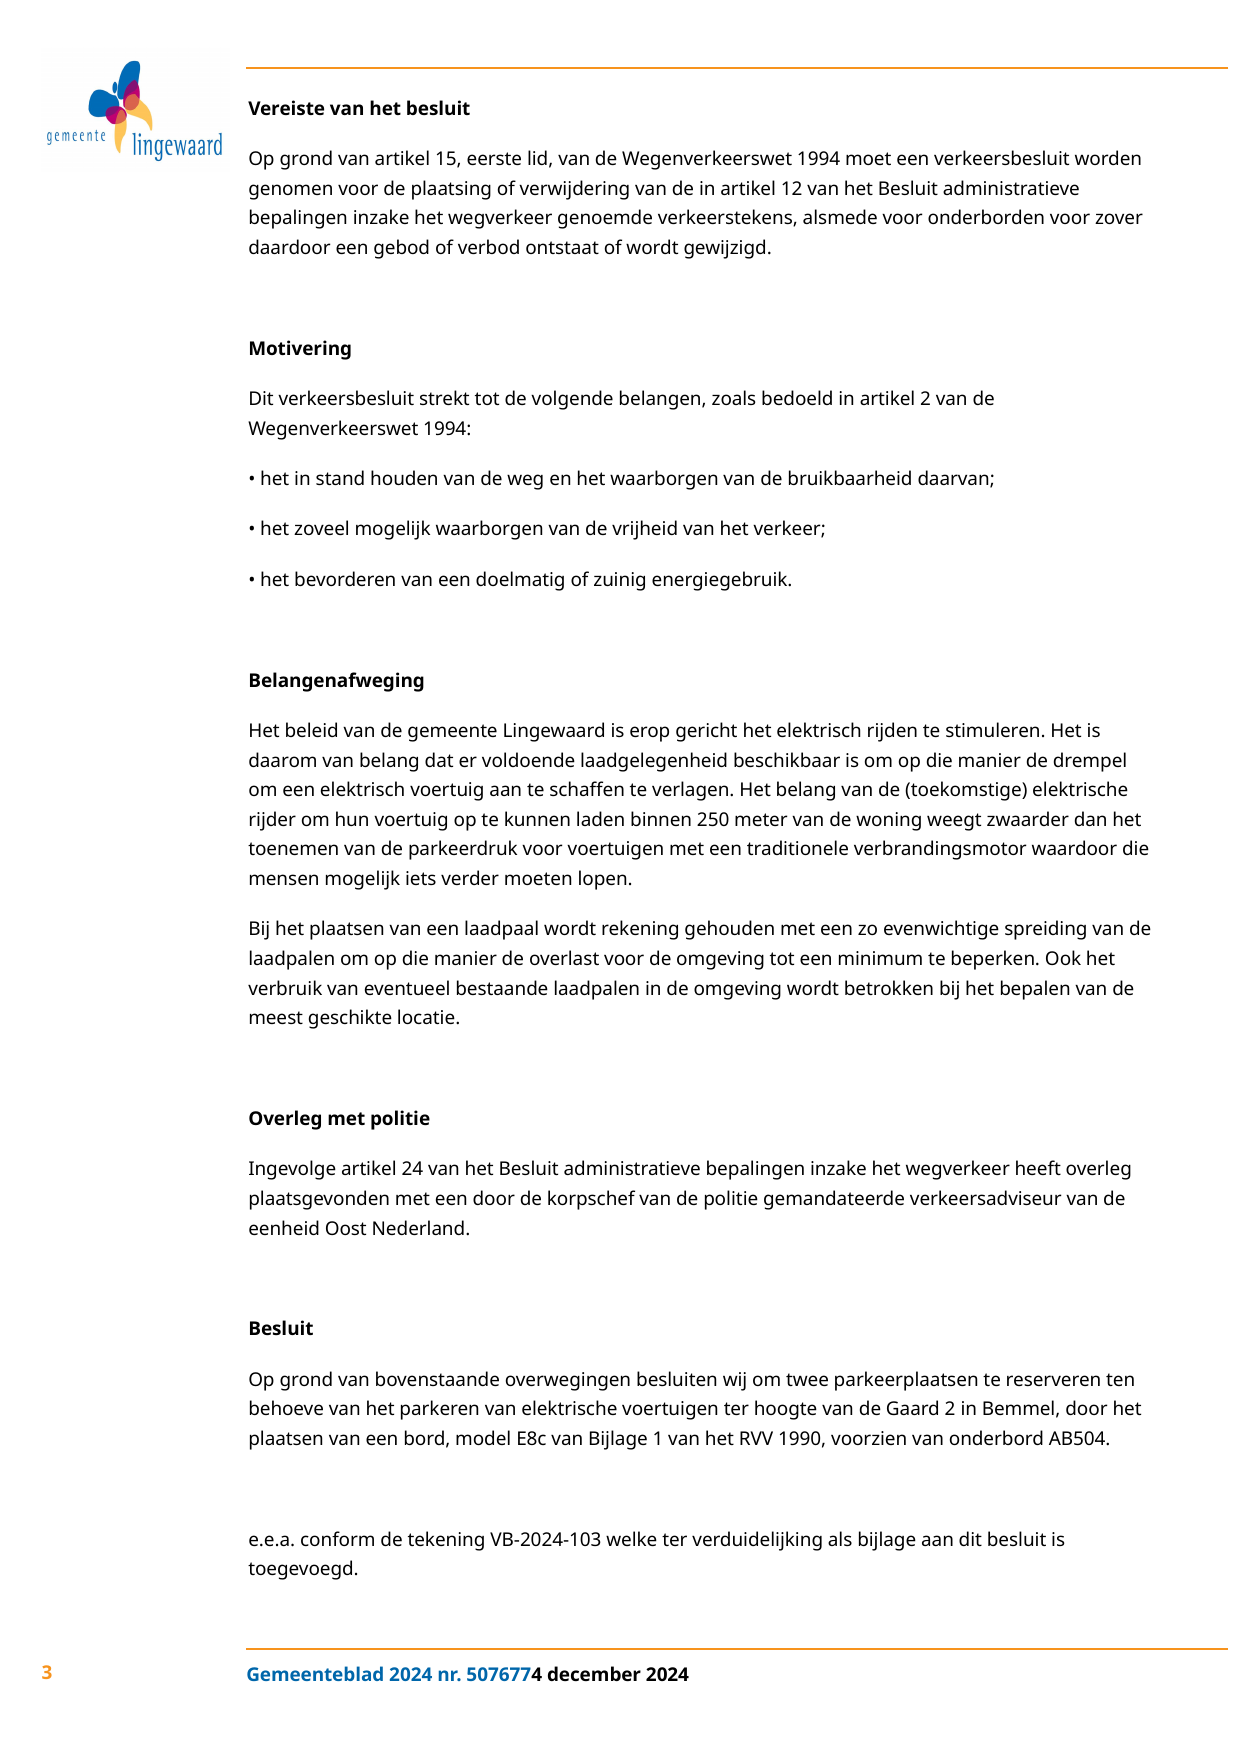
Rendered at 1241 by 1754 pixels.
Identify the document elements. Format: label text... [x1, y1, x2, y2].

text Op grond van bovenstaande overwegingen besluiten wij om twee parkeerplaatsen te reserveren ten behoeve van het parkeren van elektrische voertuigen ter hoogte van de Gaard 2 in Bemmel, door het plaatsen van een bord, model E8c van Bijlage 1 van het RVV 1990, voorzien van onderbord AB504. [248, 1366, 1152, 1451]
text Bij het plaatsen van een laadpaal wordt rekening gehouden met een zo evenwichtige spreiding van de laadpalen om op die manier de overlast voor de omgeving tot een minimum te beperken. Ook het verbruik van eventueel bestaande laadpalen in de omgeving wordt betrokken bij het bepalen van de meest geschikte locatie. [248, 916, 1152, 1030]
text Op grond van artikel 15, eerste lid, van de Wegenverkeerswet 1994 moet een verkeersbesluit worden genomen voor de plaatsing of verwijdering van de in artikel 12 van het Besluit administratieve bepalingen inzake het wegverkeer genoemde verkeerstekens, alsmede voor onderborden voor zover daardoor een gebod of verbod ontstaat of wordt gewijzigd. [248, 145, 1152, 260]
text Het beleid van de gemeente Lingewaard is erop gericht het elektrisch rijden te stimuleren. Het is daarom van belang dat er voldoende laadgelegenheid beschikbaar is om op die manier de drempel om een elektrisch voertuig aan te schaffen te verlagen. Het belang van de (toekomstige) elektrische rijder om hun voertuig op te kunnen laden binnen 250 meter van de woning weegt zwaarder dan het toenemen van de parkeerdruk voor voertuigen met een traditionele verbrandingsmotor waardoor die mensen mogelijk iets verder moeten lopen. [248, 717, 1152, 891]
text Dit verkeersbesluit strekt tot de volgende belangen, zoals bedoeld in artikel 2 van de Wegenverkeerswet 1994: [248, 385, 1152, 441]
text e.e.a. conform de tekening VB-2024-103 welke ter verduidelijking als bijlage aan dit besluit is toegevoegd. [248, 1526, 1152, 1581]
text Motivering [248, 335, 1152, 361]
text Overleg met politie [248, 1105, 1152, 1131]
picture [41, 47, 231, 172]
text • het zoveel mogelijk waarborgen van de vrijheid van het verkeer; [248, 516, 1152, 541]
text Belangenafweging [248, 667, 1152, 693]
text Vereiste van het besluit [248, 95, 1152, 121]
text Besluit [248, 1316, 1152, 1341]
text • het in stand houden van de weg en het waarborgen van de bruikbaarheid daarvan; [248, 465, 1152, 491]
text Ingevolge artikel 24 van het Besluit administratieve bepalingen inzake het wegverkeer heeft overleg plaatsgevonden met een door de korpschef van de politie gemandateerde verkeersadviseur van de eenheid Oost Nederland. [248, 1156, 1152, 1241]
text • het bevorderen van een doelmatig of zuinig energiegebruik. [248, 566, 1152, 592]
